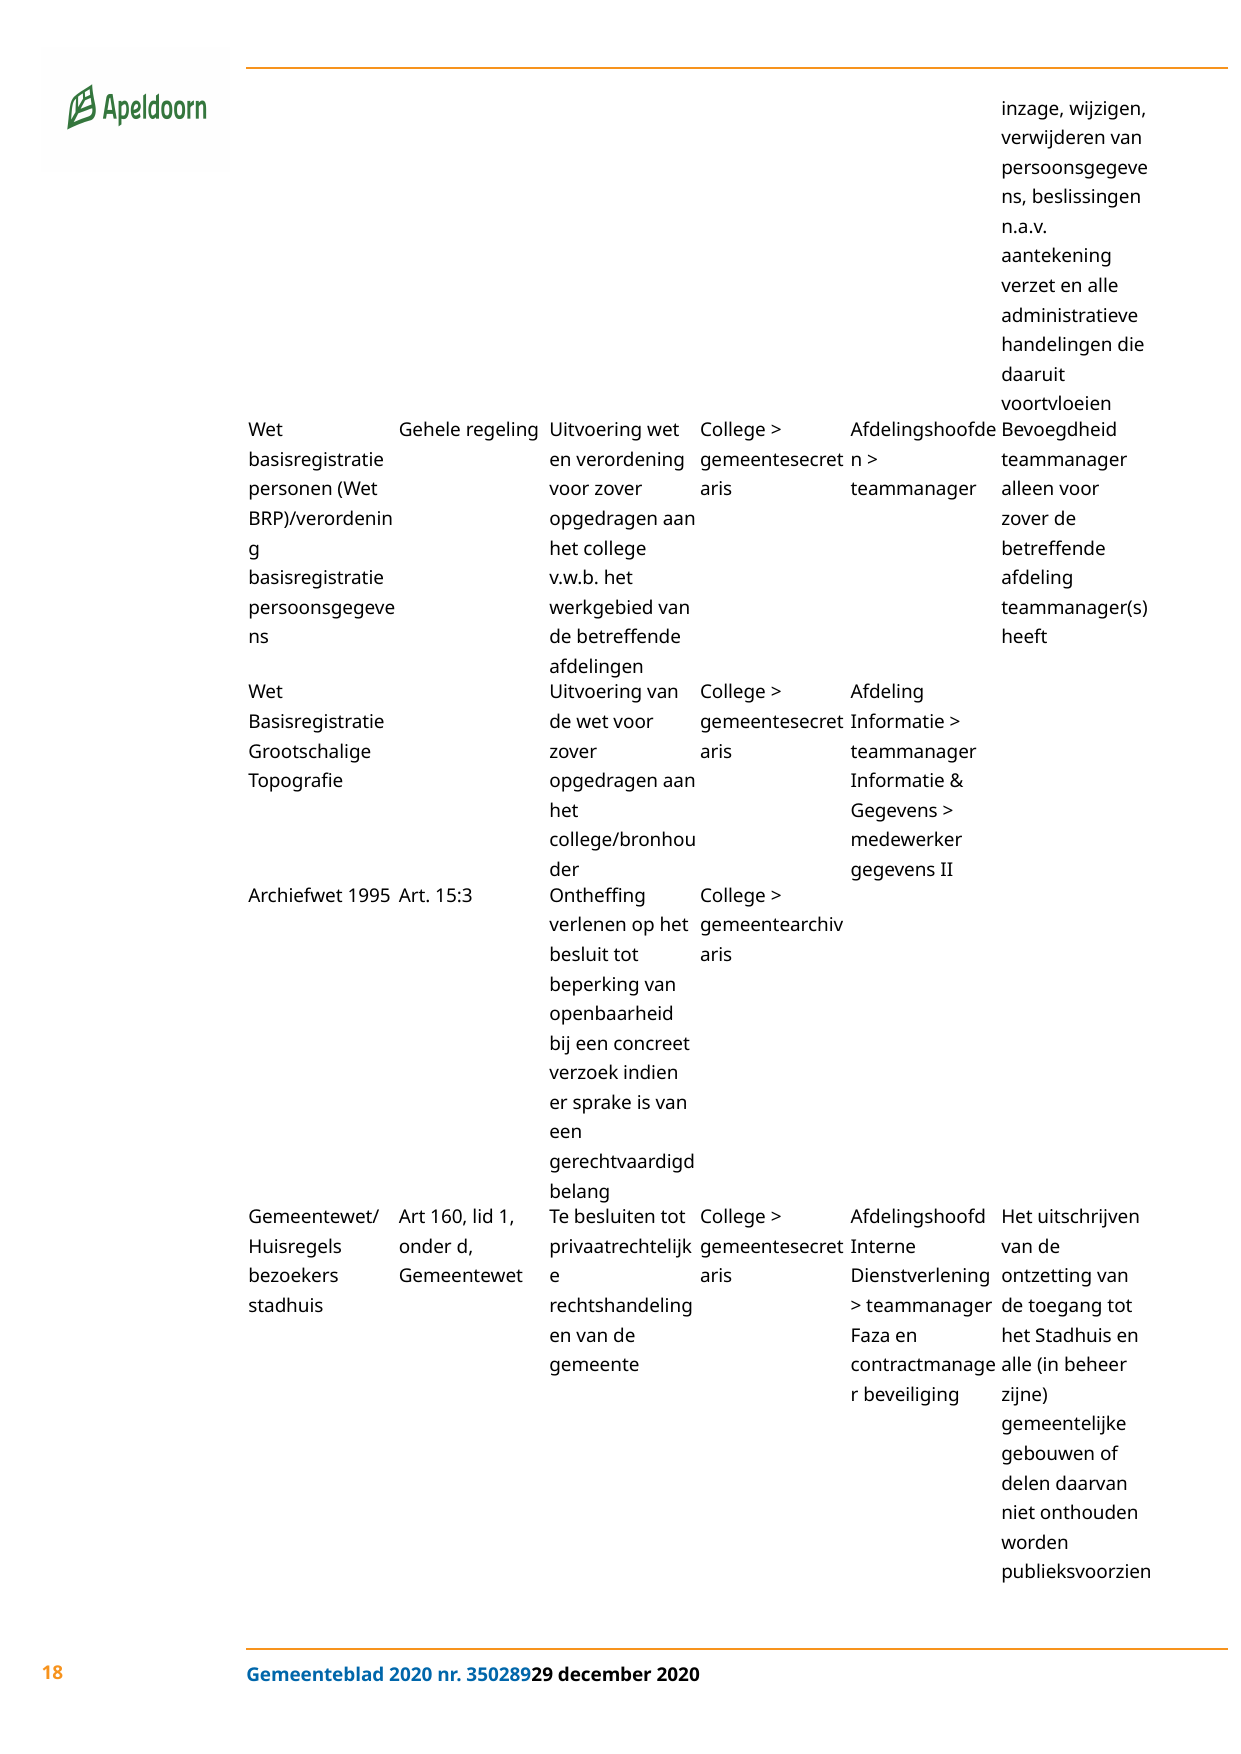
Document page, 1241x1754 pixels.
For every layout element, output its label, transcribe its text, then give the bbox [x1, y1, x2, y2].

table_cell [399, 679, 549, 882]
table_cell [850, 95, 1001, 416]
table_cell [1001, 679, 1152, 882]
table_cell Gemeentewet/Huisregels bezoekers stadhuis [248, 1204, 398, 1584]
table_cell Art. 15:3 [399, 882, 549, 1203]
table_cell Uitvoering wet en verordening voor zover opgedragen aan het college v.w.b. het werkgebied van de betreffende afdelingen [549, 416, 700, 679]
table_cell [549, 95, 700, 416]
table_cell [700, 95, 850, 416]
table_cell Uitvoering van de wet voor zover opgedragen aan het college/bronhouder [549, 679, 700, 882]
table_cell inzage, wijzigen, verwijderen van persoonsgegevens, beslissingen n.a.v. aantekening verzet en alle administratieve handelingen die daaruit voortvloeien [1001, 95, 1152, 416]
table_cell Bevoegdheid teammanager alleen voor zover de betreffende afdeling teammanager(s) heeft [1001, 416, 1152, 679]
table_cell College > gemeentesecretaris [700, 416, 850, 679]
table_cell [850, 882, 1001, 1203]
table_cell Te besluiten tot privaatrechtelijke rechtshandelingen van de gemeente [549, 1204, 700, 1584]
table_cell College > gemeentearchivaris [700, 882, 850, 1203]
table_cell [399, 95, 549, 416]
table_cell Afdelingshoofden > teammanager [850, 416, 1001, 679]
picture [41, 47, 231, 172]
table_cell Afdelingshoofd Interne Dienstverlening > teammanager Faza en contractmanager beveiliging [850, 1204, 1001, 1584]
table_cell Afdeling Informatie > teammanager Informatie & Gegevens > medewerker gegevens II [850, 679, 1001, 882]
table_cell [248, 95, 398, 416]
table_cell Ontheffing verlenen op het besluit tot beperking van openbaarheid bij een concreet verzoek indien er sprake is van een gerechtvaardigd belang [549, 882, 700, 1203]
table_cell Wet basisregistratie personen (Wet BRP)/verordening basisregistratie persoonsgegevens [248, 416, 398, 679]
table_cell Wet Basisregistratie Grootschalige Topografie [248, 679, 398, 882]
table_cell College > gemeentesecretaris [700, 1204, 850, 1584]
table_cell Het uitschrijven van de ontzetting van de toegang tot het Stadhuis en alle (in beheer zijne) gemeentelijke gebouwen of delen daarvan niet onthouden worden publieksvoorzien [1001, 1204, 1152, 1584]
table_cell [1001, 882, 1152, 1203]
table_cell Archiefwet 1995 [248, 882, 398, 1203]
table_cell College > gemeentesecretaris [700, 679, 850, 882]
table_cell Gehele regeling [399, 416, 549, 679]
table_cell Art 160, lid 1, onder d, Gemeentewet [399, 1204, 549, 1584]
